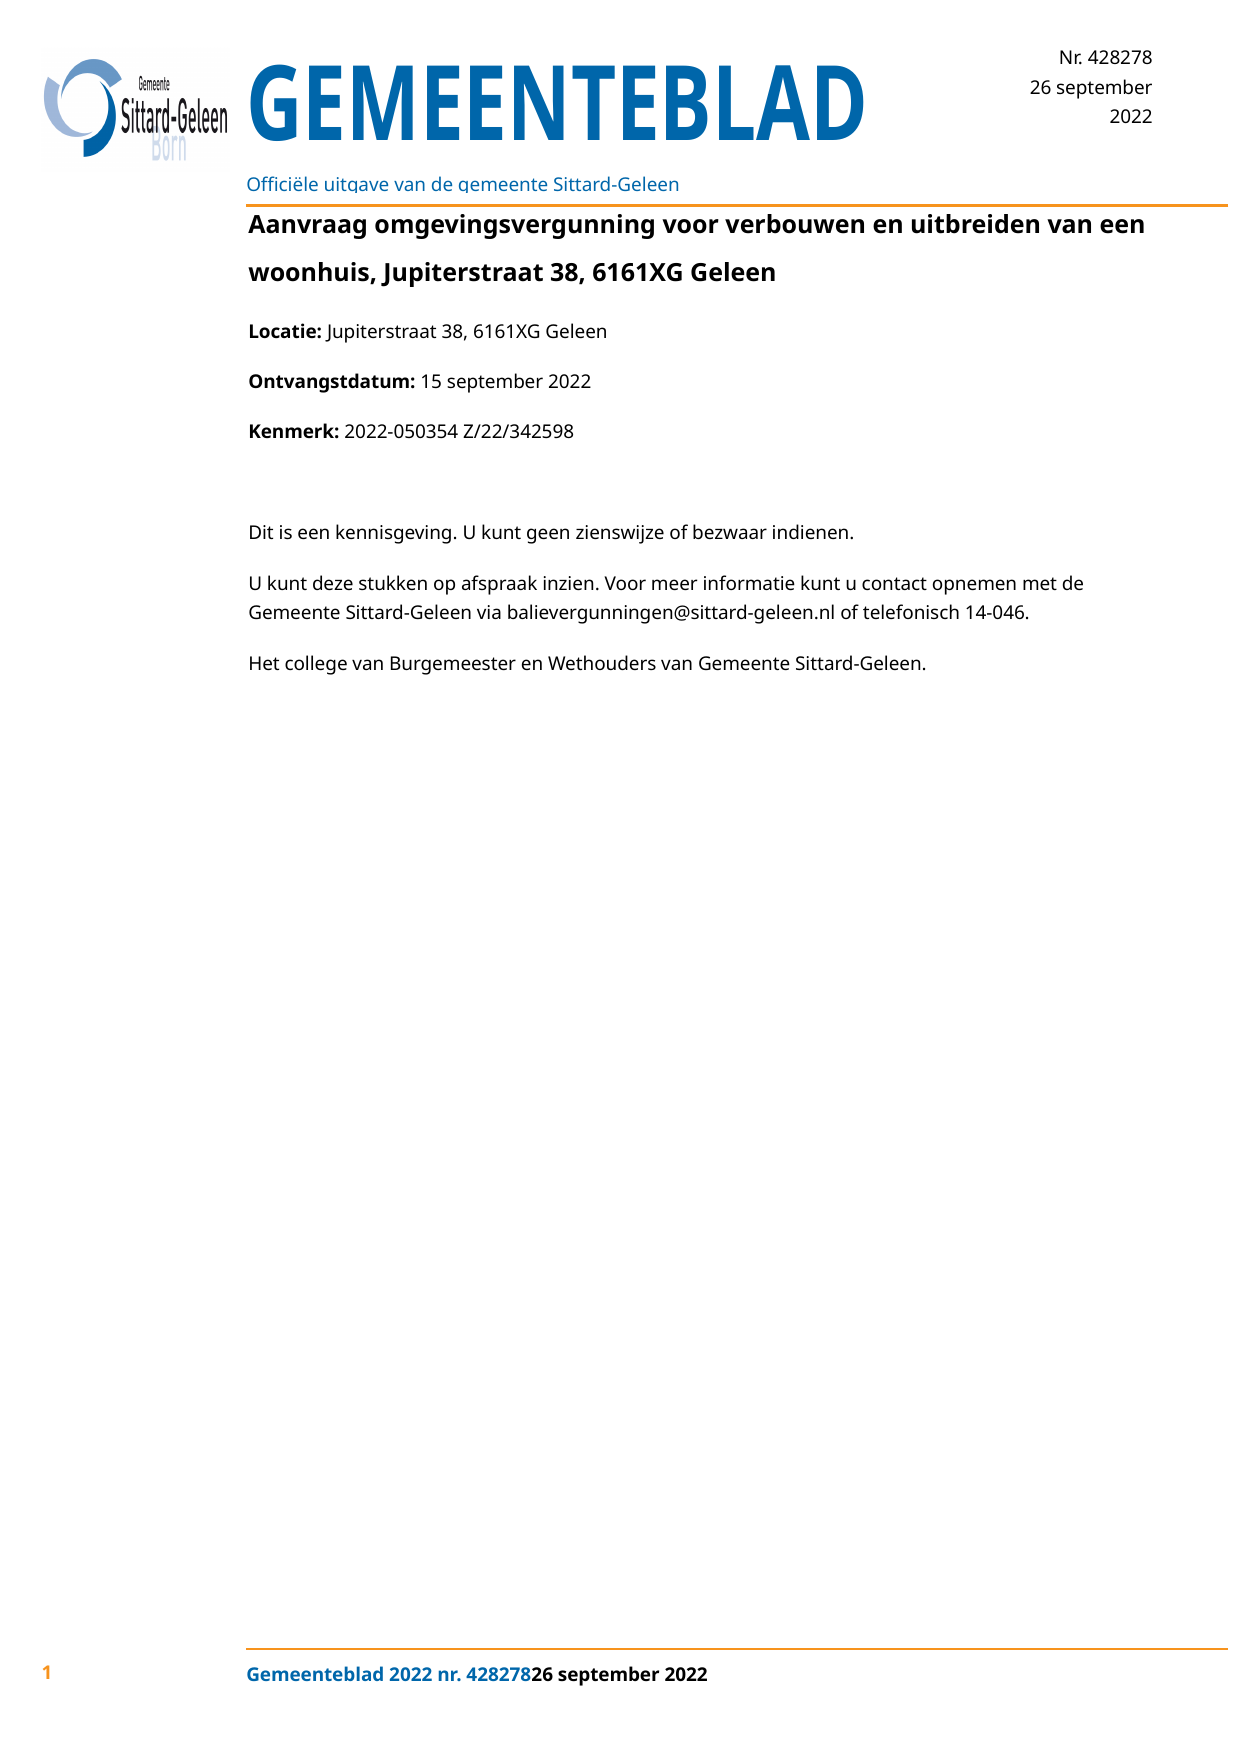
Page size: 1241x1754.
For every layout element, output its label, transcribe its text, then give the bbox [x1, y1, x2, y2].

text Dit is een kennisgeving. U kunt geen zienswijze of bezwaar indienen. [248, 519, 1152, 545]
text Het college van Burgemeester en Wethouders van Gemeente Sittard-Geleen. [248, 650, 1152, 676]
picture [41, 47, 231, 172]
text Kenmerk: 2022-050354 Z/22/342598 [248, 419, 1152, 444]
text Locatie: Jupiterstraat 38, 6161XG Geleen [248, 318, 1152, 344]
text Aanvraag omgevingsvergunning voor verbouwen en uitbreiden van een woonhuis, Jupiterstraat 38, 6161XG Geleen [248, 207, 1152, 288]
text Ontvangstdatum: 15 september 2022 [248, 368, 1152, 394]
text U kunt deze stukken op afspraak inzien. Voor meer informatie kunt u contact opnemen met de Gemeente Sittard-Geleen via balievergunningen@sittard-geleen.nl of telefonisch 14-046. [248, 570, 1152, 625]
